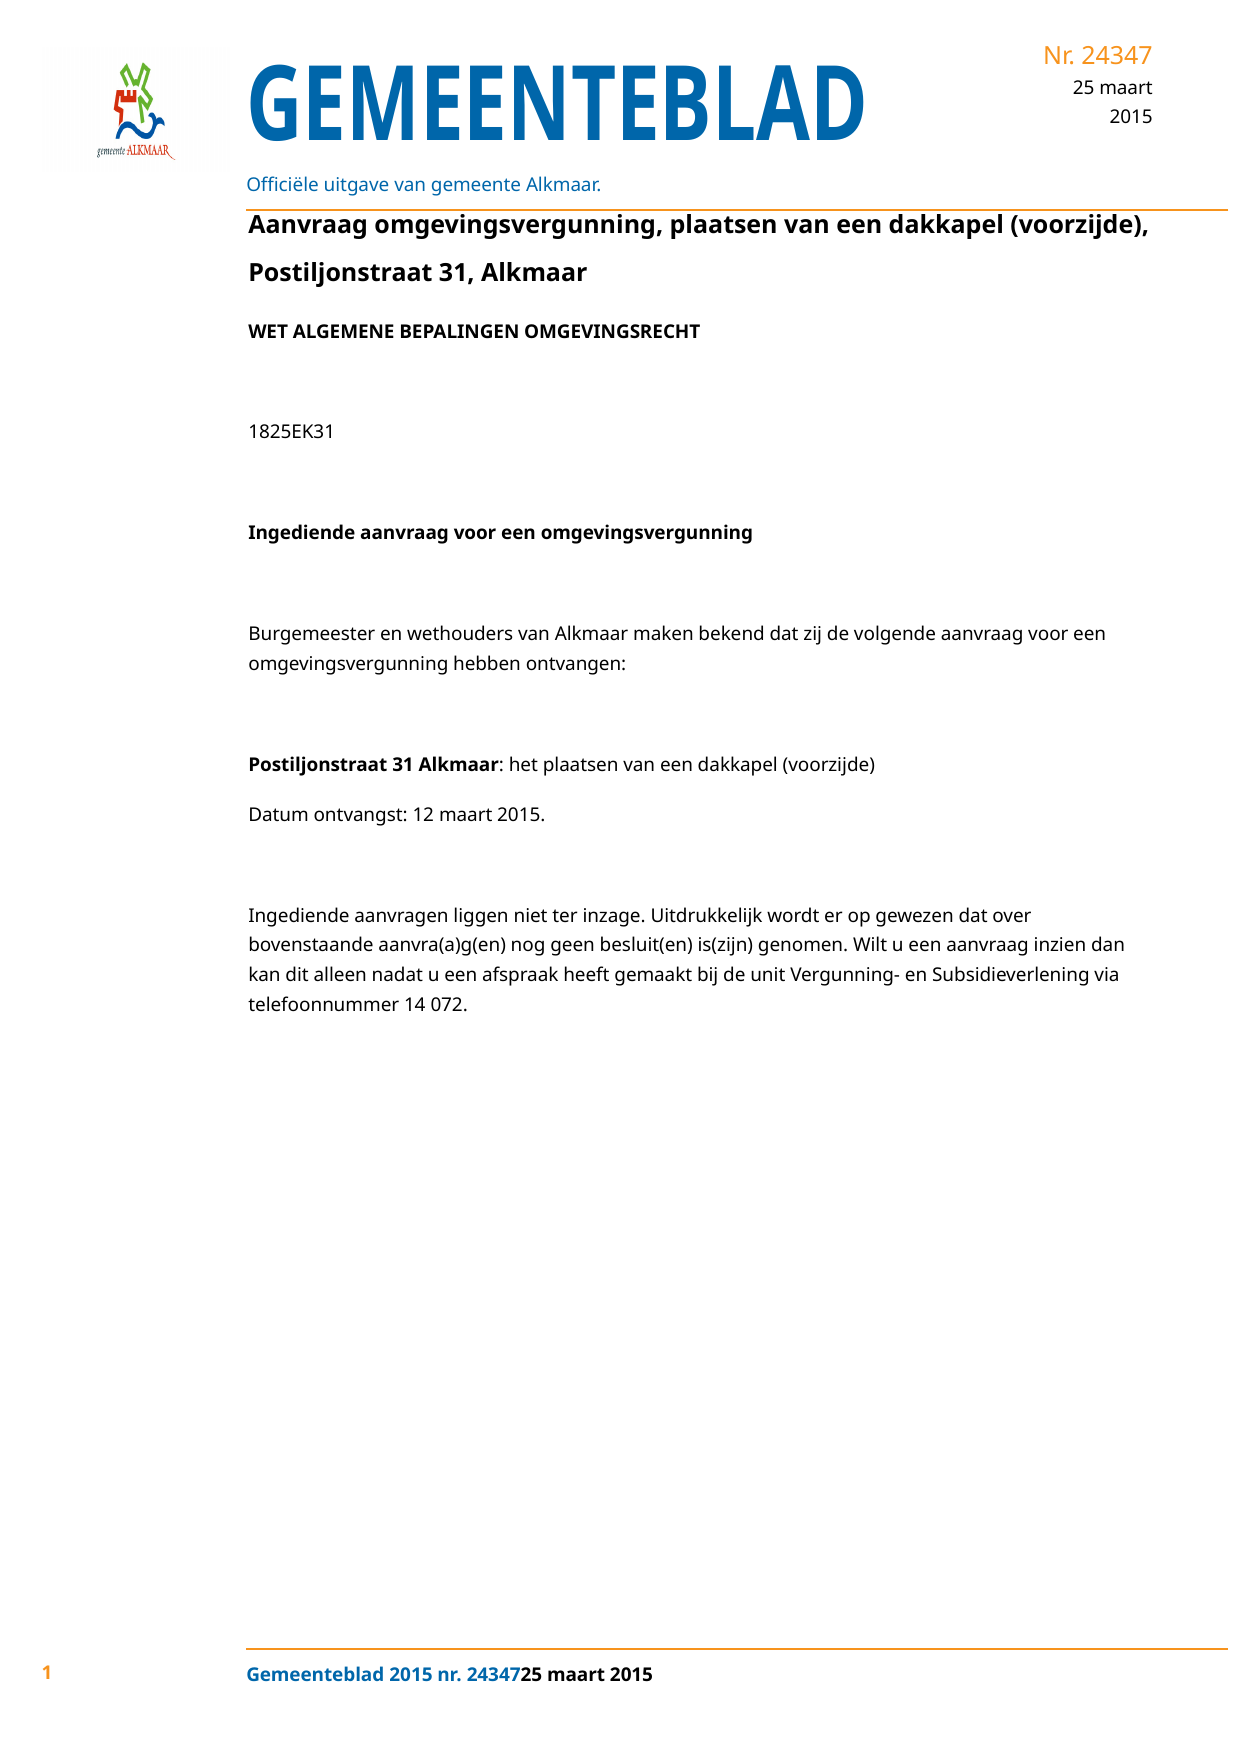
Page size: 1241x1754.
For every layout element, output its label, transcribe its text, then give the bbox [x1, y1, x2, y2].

text WET ALGEMENE BEPALINGEN OMGEVINGSRECHT [248, 318, 1152, 344]
text Postiljonstraat 31 Alkmaar: het plaatsen van een dakkapel (voorzijde) [248, 751, 1152, 777]
text Ingediende aanvraag voor een omgevingsvergunning [248, 519, 1152, 545]
text Ingediende aanvragen liggen niet ter inzage. Uitdrukkelijk wordt er op gewezen dat over bovenstaande aanvra(a)g(en) nog geen besluit(en) is(zijn) genomen. Wilt u een aanvraag inzien dan kan dit alleen nadat u een afspraak heeft gemaakt bij de unit Vergunning- en Subsidieverlening via telefoonnummer 14 072. [248, 902, 1152, 1017]
text Burgemeester en wethouders van Alkmaar maken bekend dat zij de volgende aanvraag voor een omgevingsvergunning hebben ontvangen: [248, 620, 1152, 676]
text 1825EK31 [248, 419, 1152, 444]
text Aanvraag omgevingsvergunning, plaatsen van een dakkapel (voorzijde), Postiljonstraat 31, Alkmaar [248, 211, 1152, 288]
picture [41, 47, 231, 172]
text Datum ontvangst: 12 maart 2015. [248, 801, 1152, 827]
